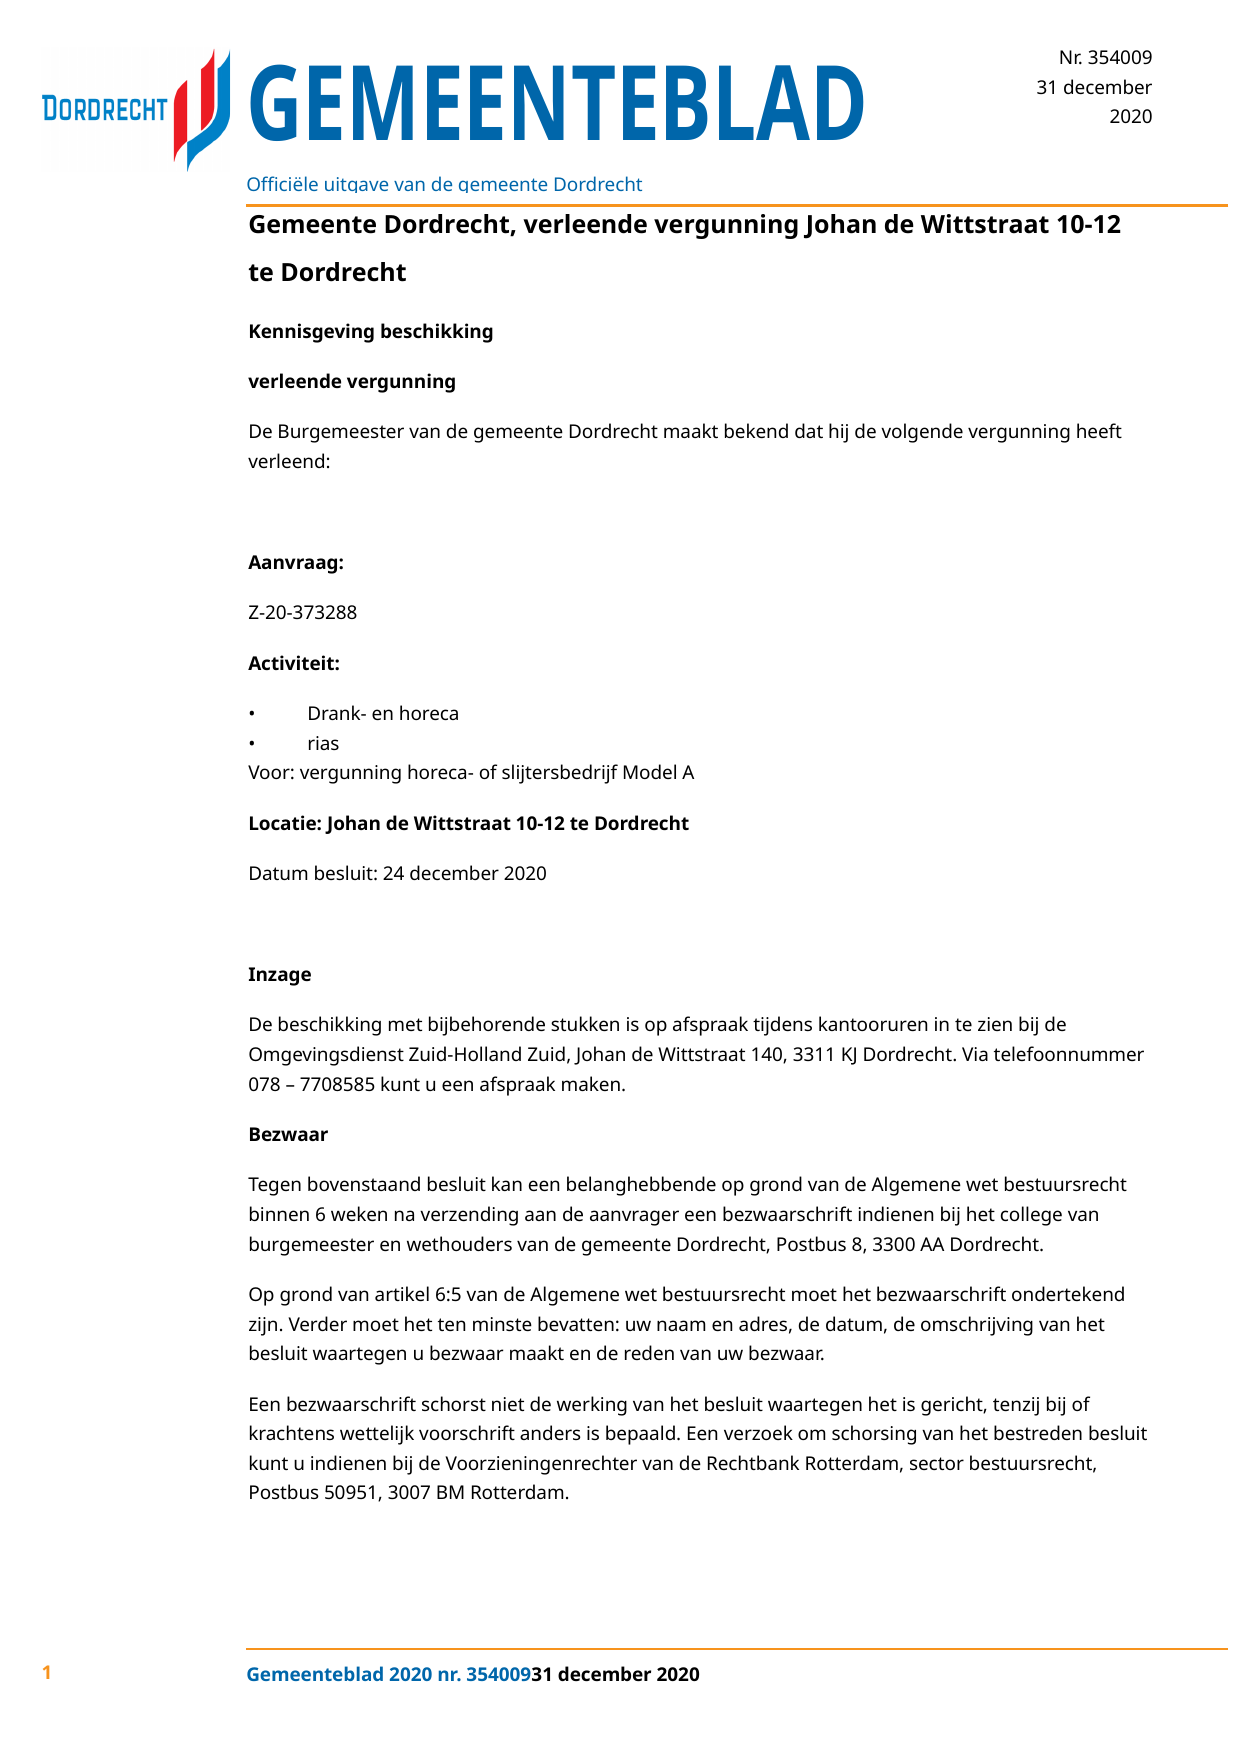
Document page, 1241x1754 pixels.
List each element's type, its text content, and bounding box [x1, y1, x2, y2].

text verleende vergunning [248, 368, 1152, 394]
text Voor: vergunning horeca- of slijtersbedrijf Model A [248, 759, 1152, 785]
list rias [248, 730, 1152, 756]
text Z-20-373288 [248, 599, 1152, 625]
text Aanvraag: [248, 549, 1152, 575]
text Bezwaar [248, 1121, 1152, 1147]
text Gemeente Dordrecht, verleende vergunning Johan de Wittstraat 10-12 te Dordrecht [248, 207, 1152, 288]
text Een bezwaarschrift schorst niet de werking van het besluit waartegen het is gericht, tenzij bij of krachtens wettelijk voorschrift anders is bepaald. Een verzoek om schorsing van het bestreden besluit kunt u indienen bij de Voorzieningenrechter van de Rechtbank Rotterdam, sector bestuursrecht, Postbus 50951, 3007 BM Rotterdam. [248, 1391, 1152, 1505]
text Tegen bovenstaand besluit kan een belanghebbende op grond van de Algemene wet bestuursrecht binnen 6 weken na verzending aan de aanvrager een bezwaarschrift indienen bij het college van burgemeester en wethouders van de gemeente Dordrecht, Postbus 8, 3300 AA Dordrecht. [248, 1172, 1152, 1257]
text Locatie: Johan de Wittstraat 10-12 te Dordrecht [248, 810, 1152, 836]
text Datum besluit: 24 december 2020 [248, 860, 1152, 886]
text De Burgemeester van de gemeente Dordrecht maakt bekend dat hij de volgende vergunning heeft verleend: [248, 419, 1152, 474]
text Activiteit: [248, 650, 1152, 676]
text Op grond van artikel 6:5 van de Algemene wet bestuursrecht moet het bezwaarschrift ondertekend zijn. Verder moet het ten minste bevatten: uw naam en adres, de datum, de omschrijving van het besluit waartegen u bezwaar maakt en de reden van uw bezwaar. [248, 1281, 1152, 1366]
text De beschikking met bijbehorende stukken is op afspraak tijdens kantooruren in te zien bij de Omgevingsdienst Zuid-Holland Zuid, Johan de Wittstraat 140, 3311 KJ Dordrecht. Via telefoonnummer 078 – 7708585 kunt u een afspraak maken. [248, 1012, 1152, 1097]
picture [41, 47, 231, 172]
text Inzage [248, 961, 1152, 987]
list Drank- en horeca [248, 700, 1152, 726]
text Kennisgeving beschikking [248, 318, 1152, 344]
